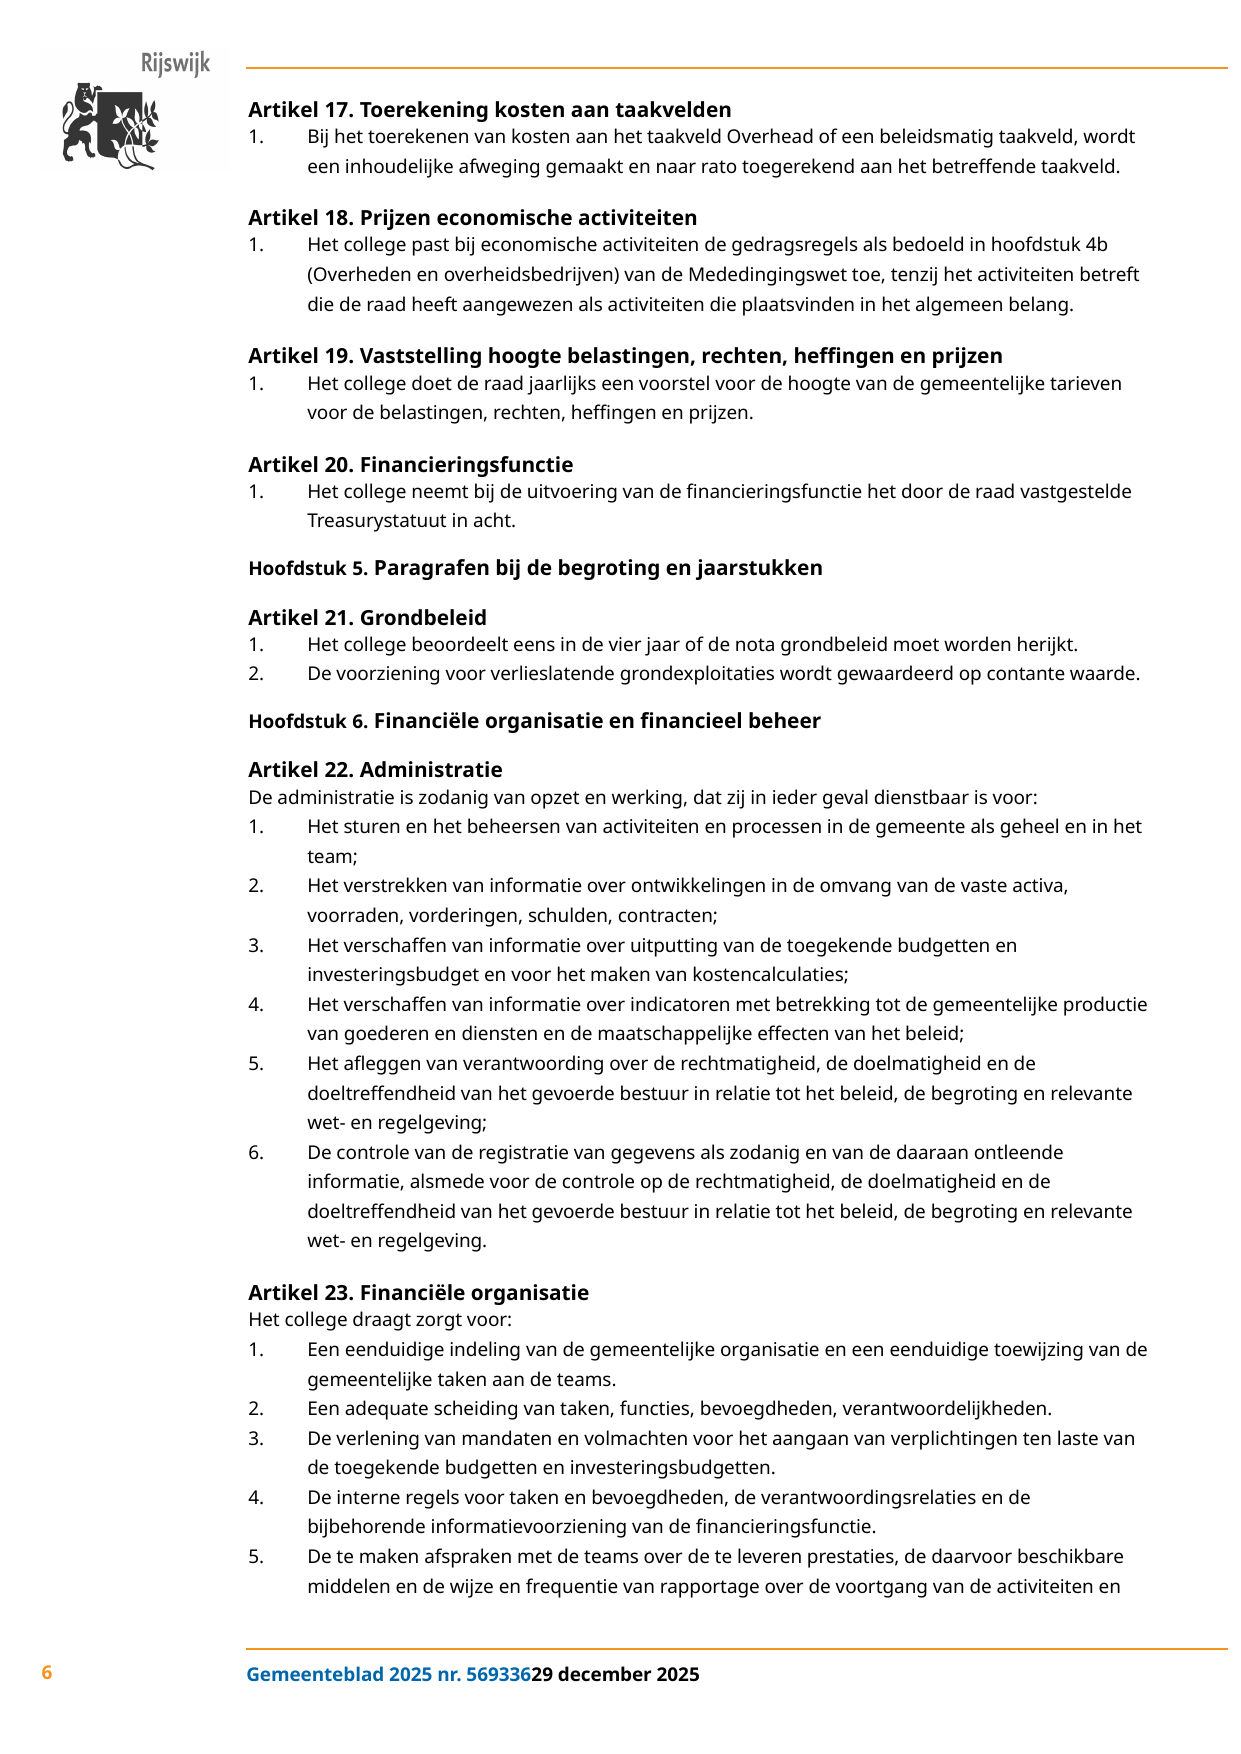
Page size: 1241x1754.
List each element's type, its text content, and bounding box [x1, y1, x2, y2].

text Hoofdstuk 6. Financiële organisatie en financieel beheer [248, 706, 1152, 735]
text Het college draagt zorgt voor: [248, 1307, 1152, 1332]
list Een adequate scheiding van taken, functies, bevoegdheden, verantwoordelijkheden. [248, 1395, 1152, 1421]
list Het college doet de raad jaarlijks een voorstel voor de hoogte van de gemeentelijke tarieven voor de belastingen, rechten, heffingen en prijzen. [248, 370, 1152, 425]
list De controle van de registratie van gegevens als zodanig en van de daaraan ontleende informatie, alsmede voor de controle op de rechtmatigheid, de doelmatigheid en de doeltreffendheid van het gevoerde bestuur in relatie tot het beleid, de begroting en relevante wet- en regelgeving. [248, 1139, 1152, 1253]
list Bij het toerekenen van kosten aan het taakveld Overhead of een beleidsmatig taakveld, wordt een inhoudelijke afweging gemaakt en naar rato toegerekend aan het betreffende taakveld. [248, 123, 1152, 178]
list Het afleggen van verantwoording over de rechtmatigheid, de doelmatigheid en de doeltreffendheid van het gevoerde bestuur in relatie tot het beleid, de begroting en relevante wet- en regelgeving; [248, 1050, 1152, 1135]
list Het verstrekken van informatie over ontwikkelingen in de omvang van de vaste activa, voorraden, vorderingen, schulden, contracten; [248, 873, 1152, 928]
list Het sturen en het beheersen van activiteiten en processen in de gemeente als geheel en in het team; [248, 813, 1152, 869]
text Artikel 20. Financieringsfunctie [248, 450, 1152, 478]
list De interne regels voor taken en bevoegdheden, de verantwoordingsrelaties en de bijbehorende informatievoorziening van de financieringsfunctie. [248, 1484, 1152, 1539]
text Artikel 22. Administratie [248, 756, 1152, 784]
list Het college past bij economische activiteiten de gedragsregels als bedoeld in hoofdstuk 4b (Overheden en overheidsbedrijven) van de Mededingingswet toe, tenzij het activiteiten betreft die de raad heeft aangewezen als activiteiten die plaatsvinden in het algemeen belang. [248, 232, 1152, 317]
text Hoofdstuk 5. Paragrafen bij de begroting en jaarstukken [248, 553, 1152, 582]
text Artikel 19. Vaststelling hoogte belastingen, rechten, heffingen en prijzen [248, 341, 1152, 370]
list De voorziening voor verlieslatende grondexploitaties wordt gewaardeerd op contante waarde. [248, 661, 1152, 686]
list Een eenduidige indeling van de gemeentelijke organisatie en een eenduidige toewijzing van de gemeentelijke taken aan de teams. [248, 1336, 1152, 1391]
list Het verschaffen van informatie over indicatoren met betrekking tot de gemeentelijke productie van goederen en diensten en de maatschappelijke effecten van het beleid; [248, 991, 1152, 1046]
text Artikel 17. Toerekening kosten aan taakvelden [248, 95, 1152, 123]
text Artikel 21. Grondbeleid [248, 603, 1152, 631]
list De verlening van mandaten en volmachten voor het aangaan van verplichtingen ten laste van de toegekende budgetten en investeringsbudgetten. [248, 1425, 1152, 1480]
text Artikel 23. Financiële organisatie [248, 1278, 1152, 1307]
list Het college neemt bij de uitvoering van de financieringsfunctie het door de raad vastgestelde Treasurystatuut in acht. [248, 478, 1152, 533]
list Het verschaffen van informatie over uitputting van de toegekende budgetten en investeringsbudget en voor het maken van kostencalculaties; [248, 932, 1152, 987]
picture [41, 47, 231, 172]
text De administratie is zodanig van opzet en werking, dat zij in ieder geval dienstbaar is voor: [248, 784, 1152, 810]
list De te maken afspraken met de teams over de te leveren prestaties, de daarvoor beschikbare middelen en de wijze en frequentie van rapportage over de voortgang van de activiteiten en [248, 1543, 1152, 1598]
text Artikel 18. Prijzen economische activiteiten [248, 203, 1152, 232]
list Het college beoordeelt eens in de vier jaar of de nota grondbeleid moet worden herijkt. [248, 631, 1152, 657]
